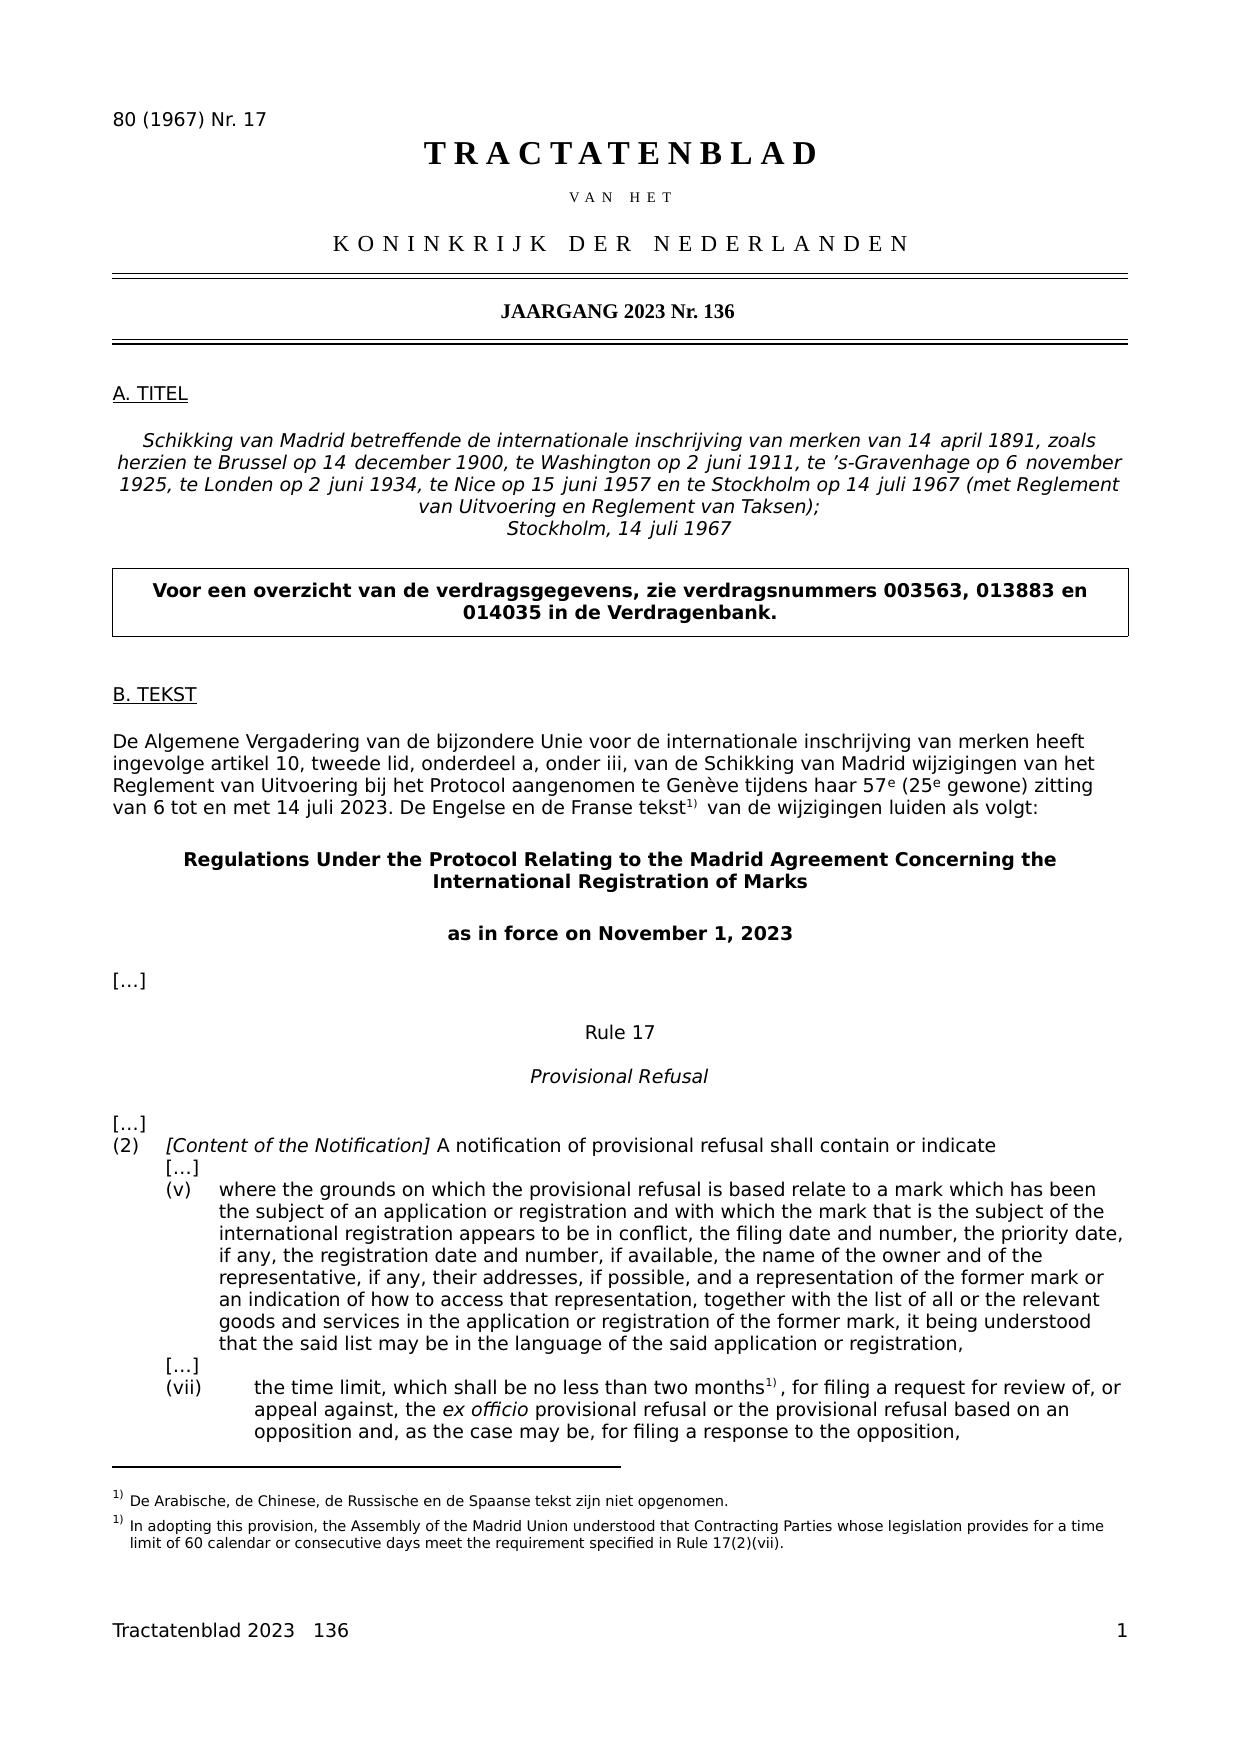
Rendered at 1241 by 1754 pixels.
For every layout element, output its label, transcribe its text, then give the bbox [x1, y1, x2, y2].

subtitle Regulations Under the Protocol Relating to the Madrid Agreement Concerning the International Registration of Marks [112, 849, 1128, 893]
text Stockholm, 14 juli 1967 [112, 518, 1128, 540]
text KONINKRIJK DER NEDERLANDEN [112, 229, 1128, 256]
text In adopting this provision, the Assembly of the Madrid Union understood that Contracting Parties whose legislation provides for a time limit of 60 calendar or consecutive days meet the requirement specified in Rule 17(2)(vii). [112, 1513, 1128, 1552]
subtitle B. TEKST [112, 684, 1128, 706]
subtitle A. TITEL [112, 383, 1128, 405]
text TRACTATENBLAD [112, 133, 1128, 172]
text De Algemene Vergadering van de bijzondere Unie voor de internationale inschrijving van merken heeft ingevolge artikel 10, tweede lid, onderdeel a, onder iii, van de Schikking van Madrid wijzigingen van het Reglement van Uitvoering bij het Protocol aangenomen te Genève tijdens haar 57e (25e gewone) zitting van 6 tot en met 14 juli 2023. De Engelse en de Franse tekst van de wijzigingen luiden als volgt: [112, 731, 1128, 819]
text (vii) the time limit, which shall be no less than two months, for filing a request for review of, or appeal against, the ex officio provisional refusal or the provisional refusal based on an opposition and, as the case may be, for filing a response to the opposition, [165, 1377, 1128, 1442]
text Schikking van Madrid betreffende de internationale inschrijving van merken van 14 april 1891, zoals herzien te Brussel op 14 december 1900, te Washington op 2 juni 1911, te ’s-Gravenhage op 6 november 1925, te Londen op 2 juni 1934, te Nice op 15 juni 1957 en te Stockholm op 14 juli 1967 (met Reglement van Uitvoering en Reglement van Taksen); [112, 430, 1128, 518]
text (2) [Content of the Notification] A notification of provisional refusal shall contain or indicate [112, 1135, 1128, 1157]
text VAN HET [112, 189, 1128, 206]
text (v) where the grounds on which the provisional refusal is based relate to a mark which has been the subject of an application or registration and with which the mark that is the subject of the international registration appears to be in conflict, the filing date and number, the priority date, if any, the registration date and number, if available, the name of the owner and of the representative, if any, their addresses, if possible, and a representation of the former mark or an indication of how to access that representation, together with the list of all or the relevant goods and services in the application or registration of the former mark, it being understood that the said list may be in the language of the said application or registration, [165, 1179, 1128, 1354]
text 80 (1967) Nr. 17 [112, 109, 1128, 131]
text […] [165, 1157, 1128, 1179]
subtitle Rule 17 Provisional Refusal [112, 1022, 1128, 1088]
text De Arabische, de Chinese, de Russische en de Spaanse tekst zijn niet opgenomen. [112, 1488, 1128, 1510]
subtitle as in force on November 1, 2023 [112, 923, 1128, 945]
text […] [112, 970, 1128, 992]
text JAARGANG 2023 Nr. 136 [112, 299, 1128, 323]
text […] [112, 1113, 1128, 1135]
text […] [165, 1354, 1128, 1377]
